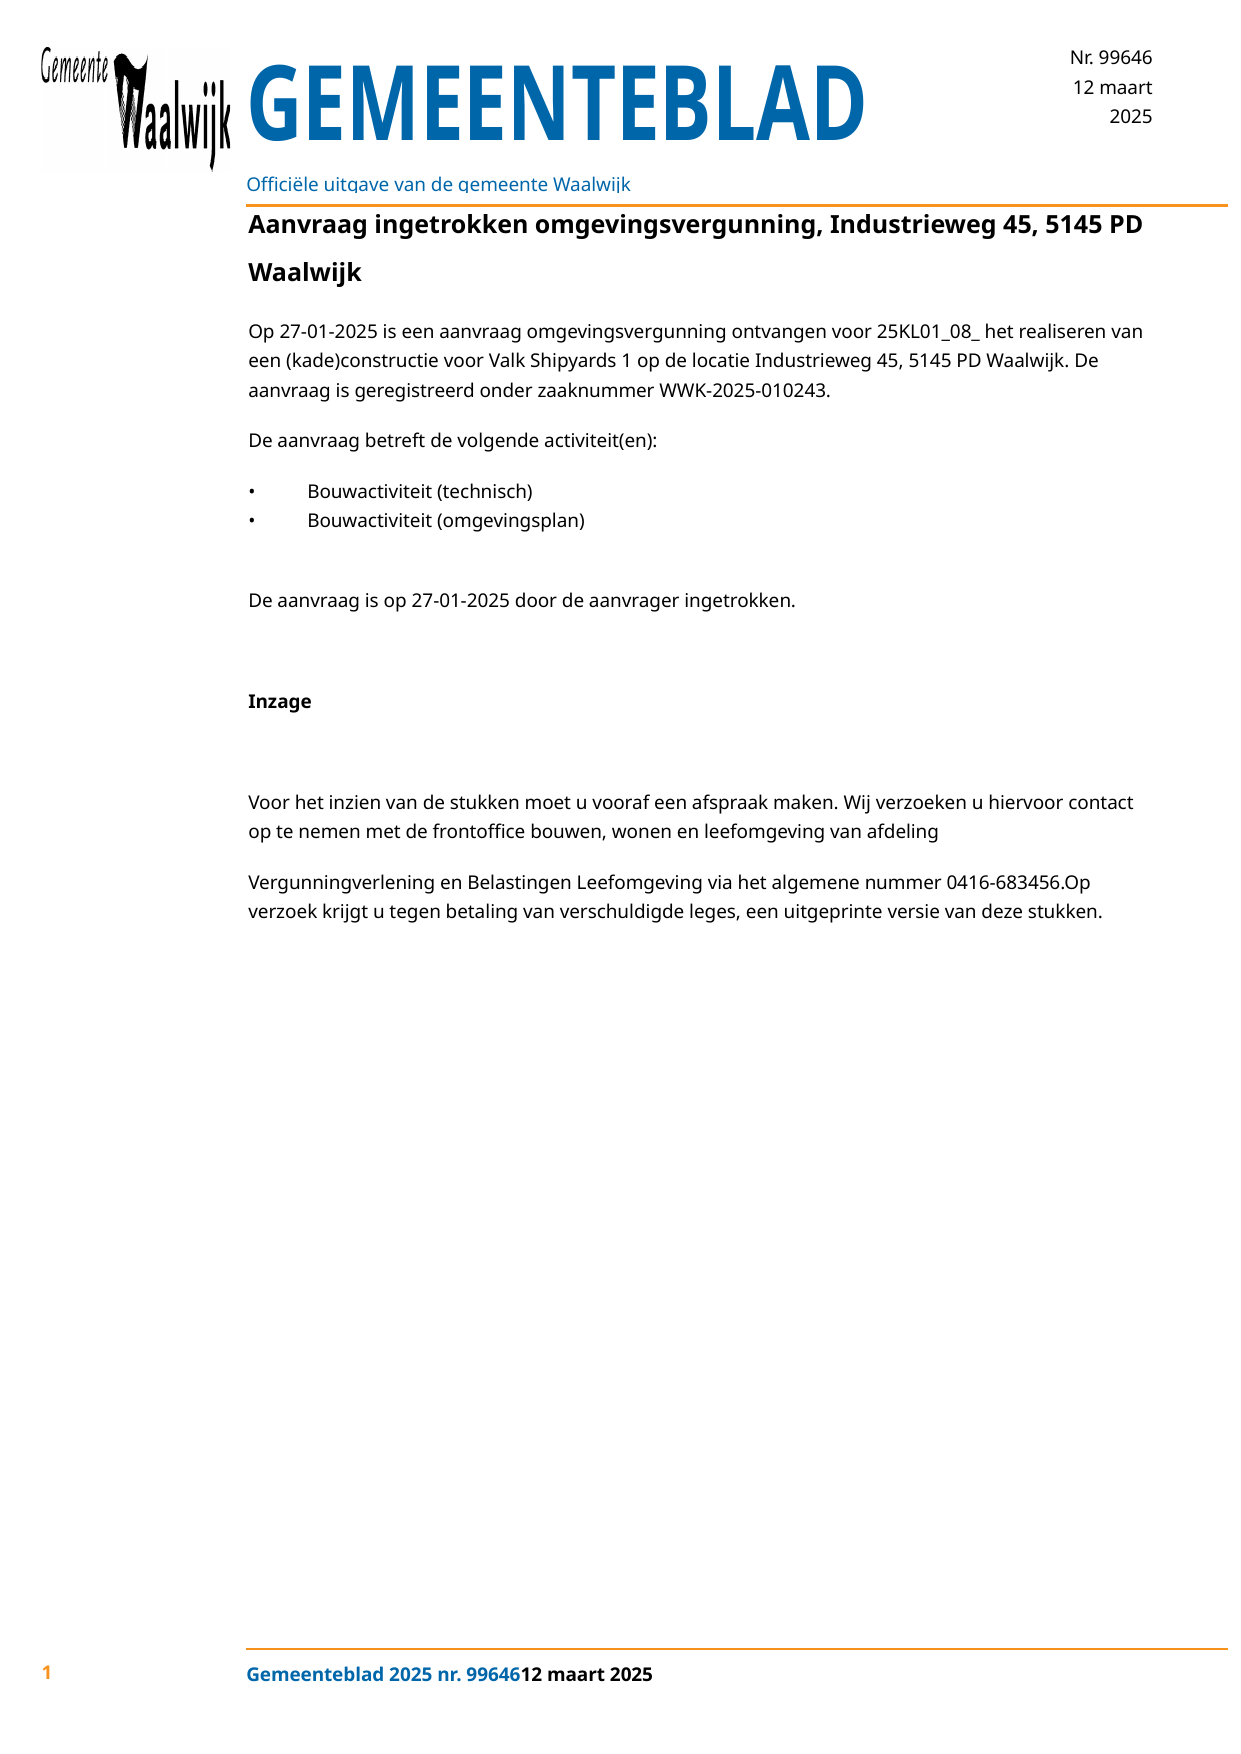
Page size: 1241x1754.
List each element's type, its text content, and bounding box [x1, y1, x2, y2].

text Op 27-01-2025 is een aanvraag omgevingsvergunning ontvangen voor 25KL01_08_ het realiseren van een (kade)constructie voor Valk Shipyards 1 op de locatie Industrieweg 45, 5145 PD Waalwijk. De aanvraag is geregistreerd onder zaaknummer WWK-2025-010243. [248, 318, 1152, 403]
text De aanvraag is op 27-01-2025 door de aanvrager ingetrokken. [248, 587, 1152, 613]
text De aanvraag betreft de volgende activiteit(en): [248, 427, 1152, 453]
text Inzage [248, 688, 1152, 714]
picture [41, 47, 231, 172]
list Bouwactiviteit (technisch) [248, 478, 1152, 504]
text Aanvraag ingetrokken omgevingsvergunning, Industrieweg 45, 5145 PD Waalwijk [248, 207, 1152, 288]
list Bouwactiviteit (omgevingsplan) [248, 507, 1152, 533]
text Voor het inzien van de stukken moet u vooraf een afspraak maken. Wij verzoeken u hiervoor contact op te nemen met de frontoffice bouwen, wonen en leefomgeving van afdeling [248, 789, 1152, 844]
text Vergunningverlening en Belastingen Leefomgeving via het algemene nummer 0416-683456.Op verzoek krijgt u tegen betaling van verschuldigde leges, een uitgeprinte versie van deze stukken. [248, 869, 1152, 924]
